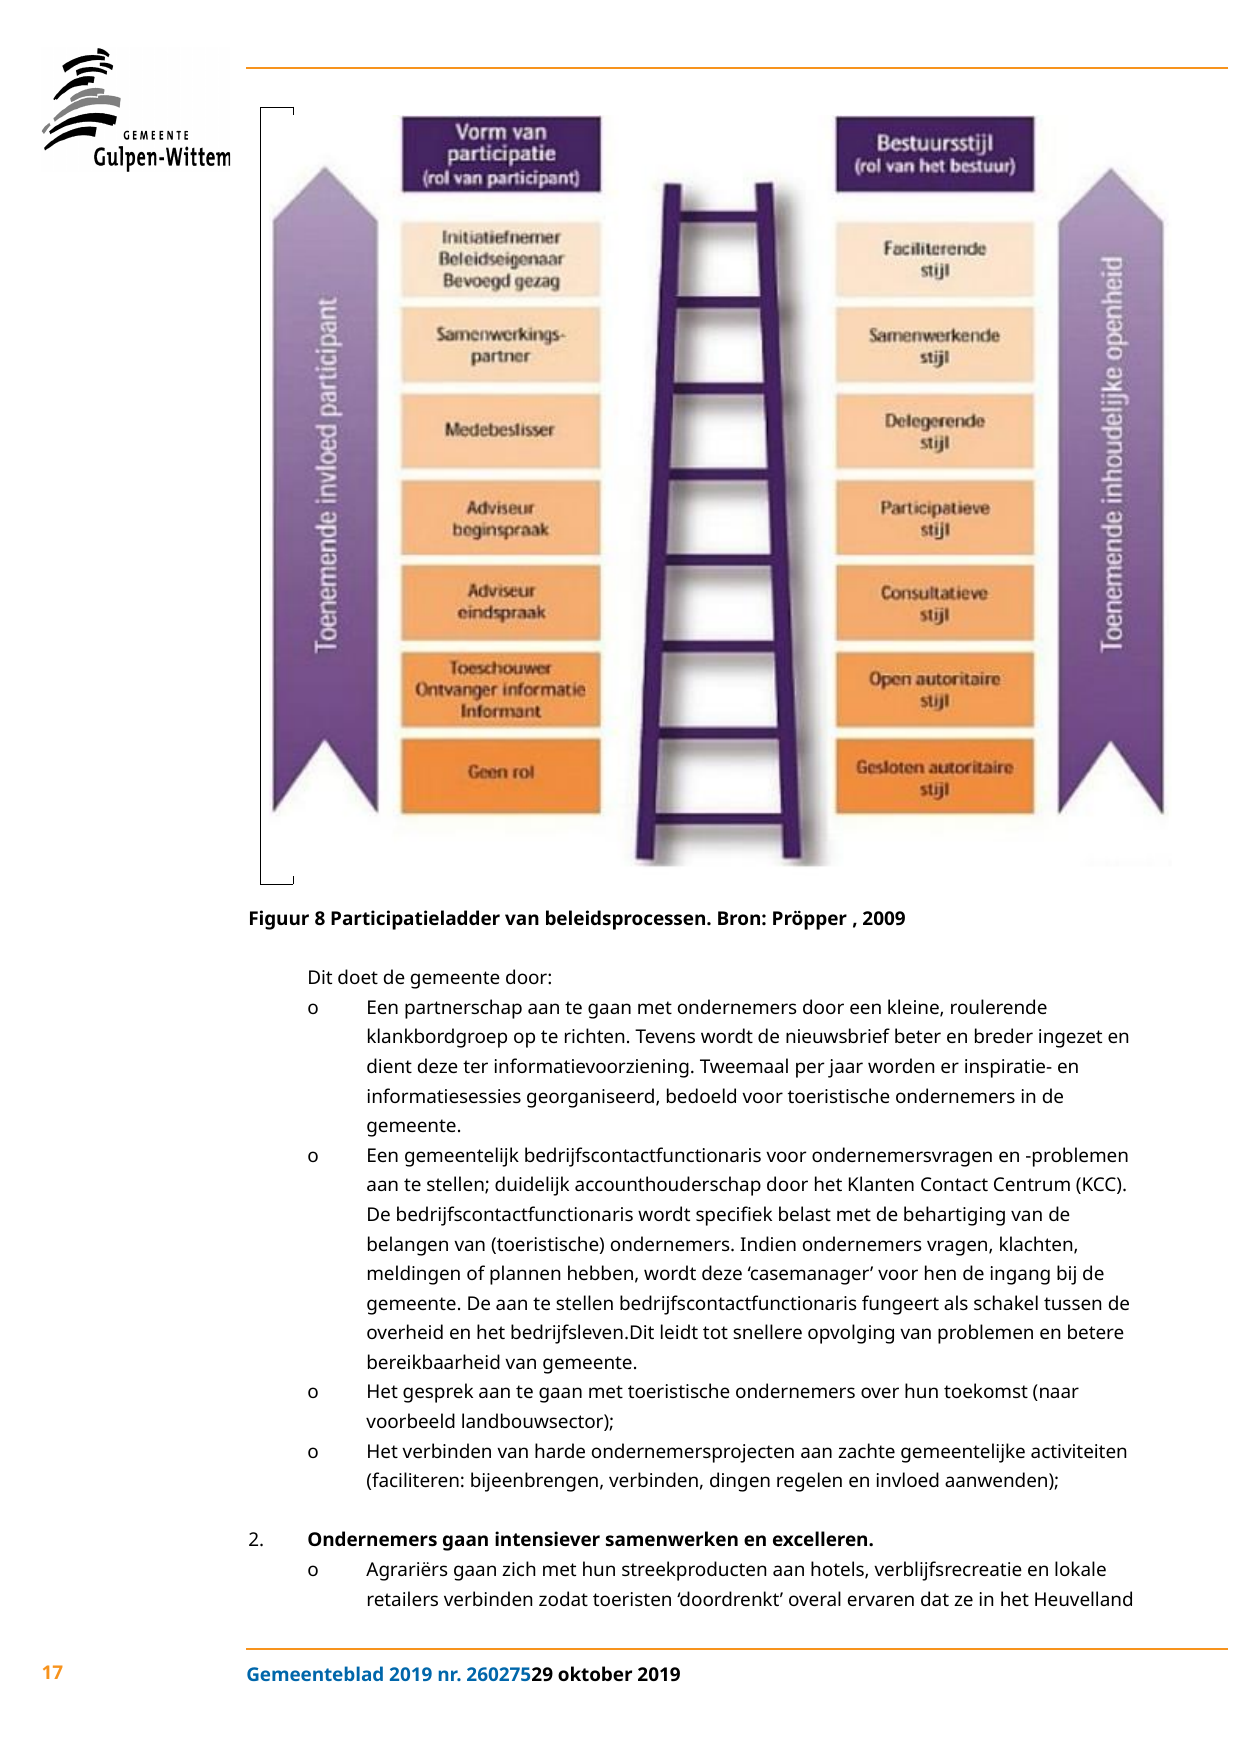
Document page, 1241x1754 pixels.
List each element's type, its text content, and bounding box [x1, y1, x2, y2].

list Een partnerschap aan te gaan met ondernemers door een kleine, roulerende klankbordgroep op te richten. Tevens wordt de nieuwsbrief beter en breder ingezet en dient deze ter informatievoorziening. Tweemaal per jaar worden er inspiratie- en informatiesessies georganiseerd, bedoeld voor toeristische ondernemers in de gemeente. [307, 994, 1152, 1138]
picture [41, 47, 231, 172]
list Het gesprek aan te gaan met toeristische ondernemers over hun toekomst (naar voorbeeld landbouwsector); [307, 1379, 1152, 1434]
picture [268, 115, 1172, 876]
list Ondernemers gaan intensiever samenwerken en excelleren. [248, 1527, 1152, 1552]
text Figuur 8 Participatieladder van beleidsprocessen. Bron: Pröpper , 2009 [248, 905, 1152, 931]
list Dit doet de gemeente door: [248, 964, 1152, 990]
list Het verbinden van harde ondernemersprojecten aan zachte gemeentelijke activiteiten (faciliteren: bijeenbrengen, verbinden, dingen regelen en invloed aanwenden); [307, 1438, 1152, 1493]
list Agrariërs gaan zich met hun streekproducten aan hotels, verblijfsrecreatie en lokale retailers verbinden zodat toeristen ‘doordrenkt’ overal ervaren dat ze in het Heuvelland [307, 1556, 1152, 1612]
list Een gemeentelijk bedrijfscontactfunctionaris voor ondernemersvragen en -problemen aan te stellen; duidelijk accounthouderschap door het Klanten Contact Centrum (KCC). De bedrijfscontactfunctionaris wordt specifiek belast met de behartiging van de belangen van (toeristische) ondernemers. Indien ondernemers vragen, klachten, meldingen of plannen hebben, wordt deze ‘casemanager’ voor hen de ingang bij de gemeente. De aan te stellen bedrijfscontactfunctionaris fungeert als schakel tussen de overheid en het bedrijfsleven.Dit leidt tot snellere opvolging van problemen en betere bereikbaarheid van gemeente. [307, 1142, 1152, 1375]
